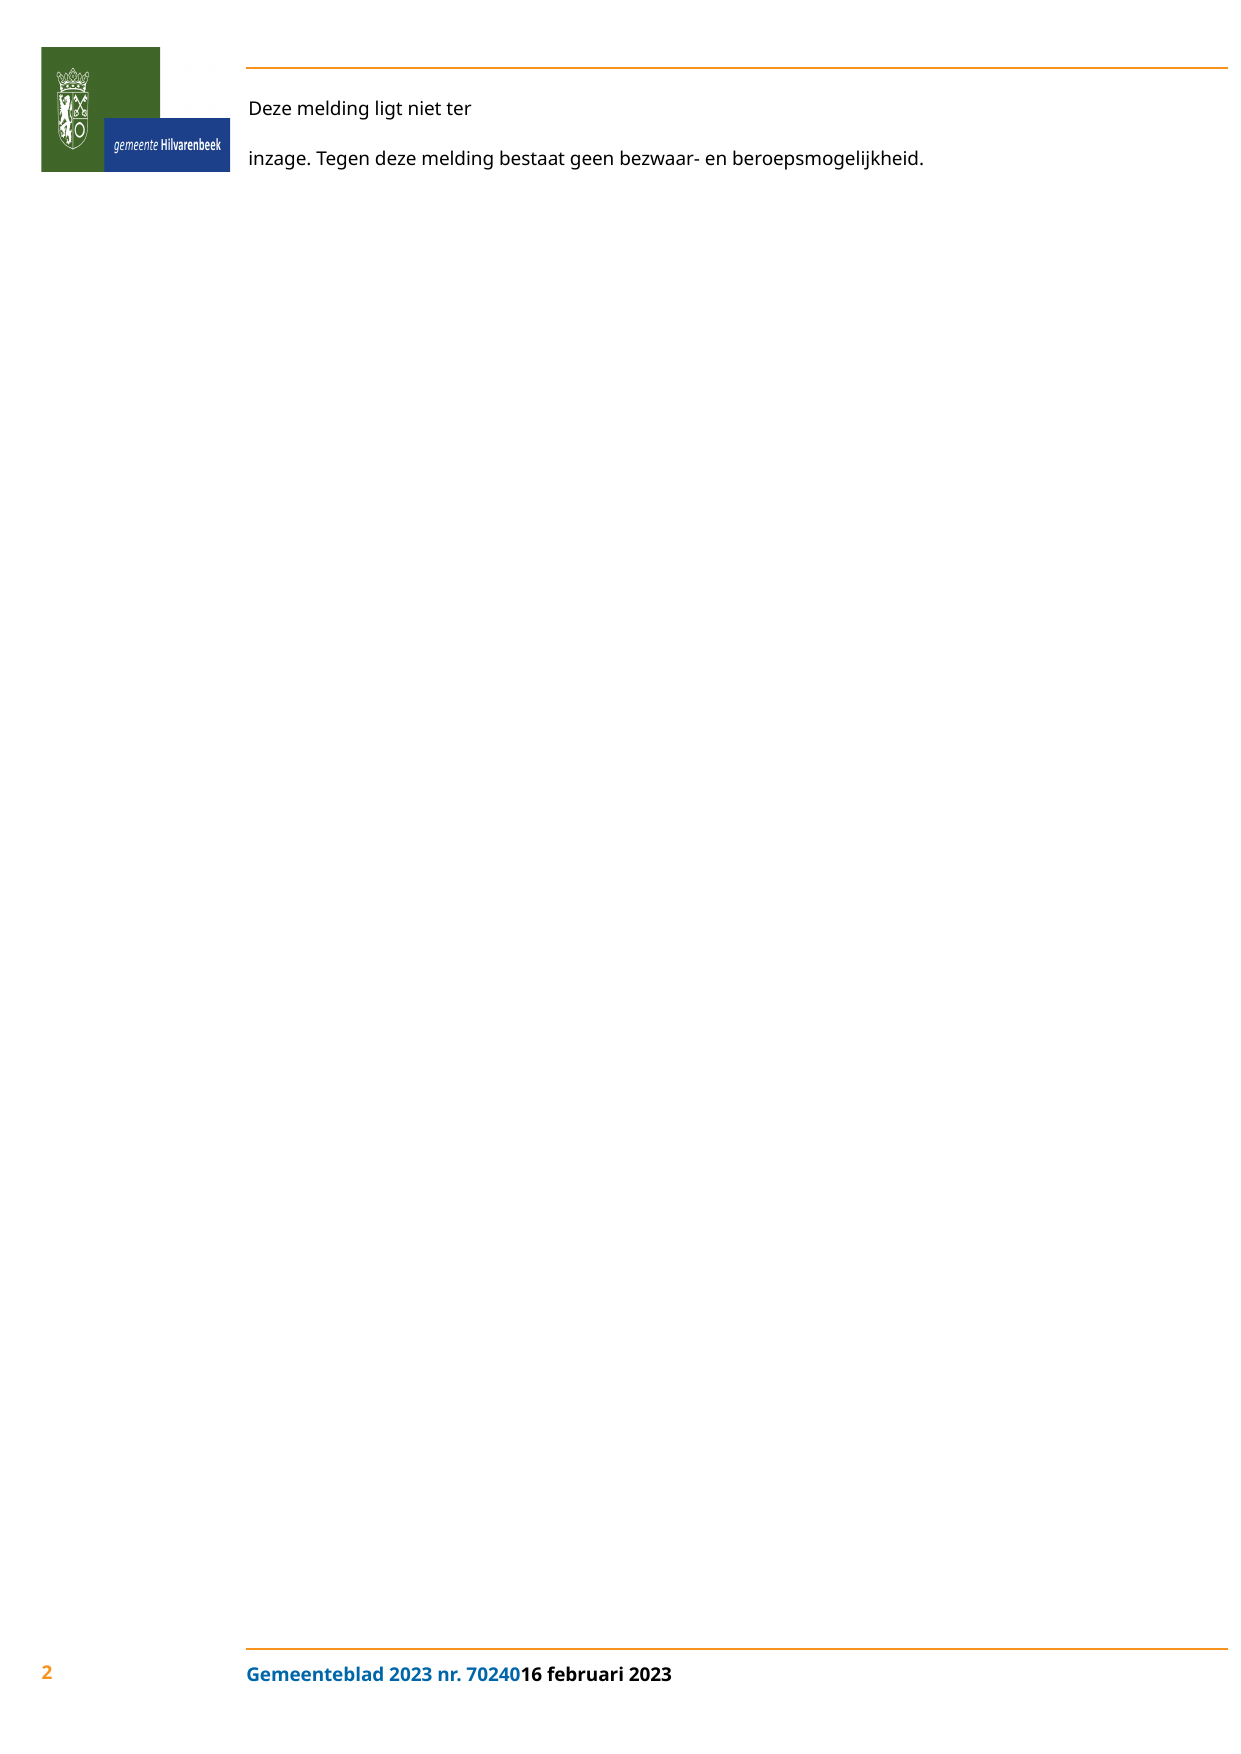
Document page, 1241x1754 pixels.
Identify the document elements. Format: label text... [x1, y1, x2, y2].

picture [41, 47, 231, 172]
text inzage. Tegen deze melding bestaat geen bezwaar- en beroepsmogelijkheid. [248, 145, 1152, 171]
text Deze melding ligt niet ter [248, 95, 1152, 121]
